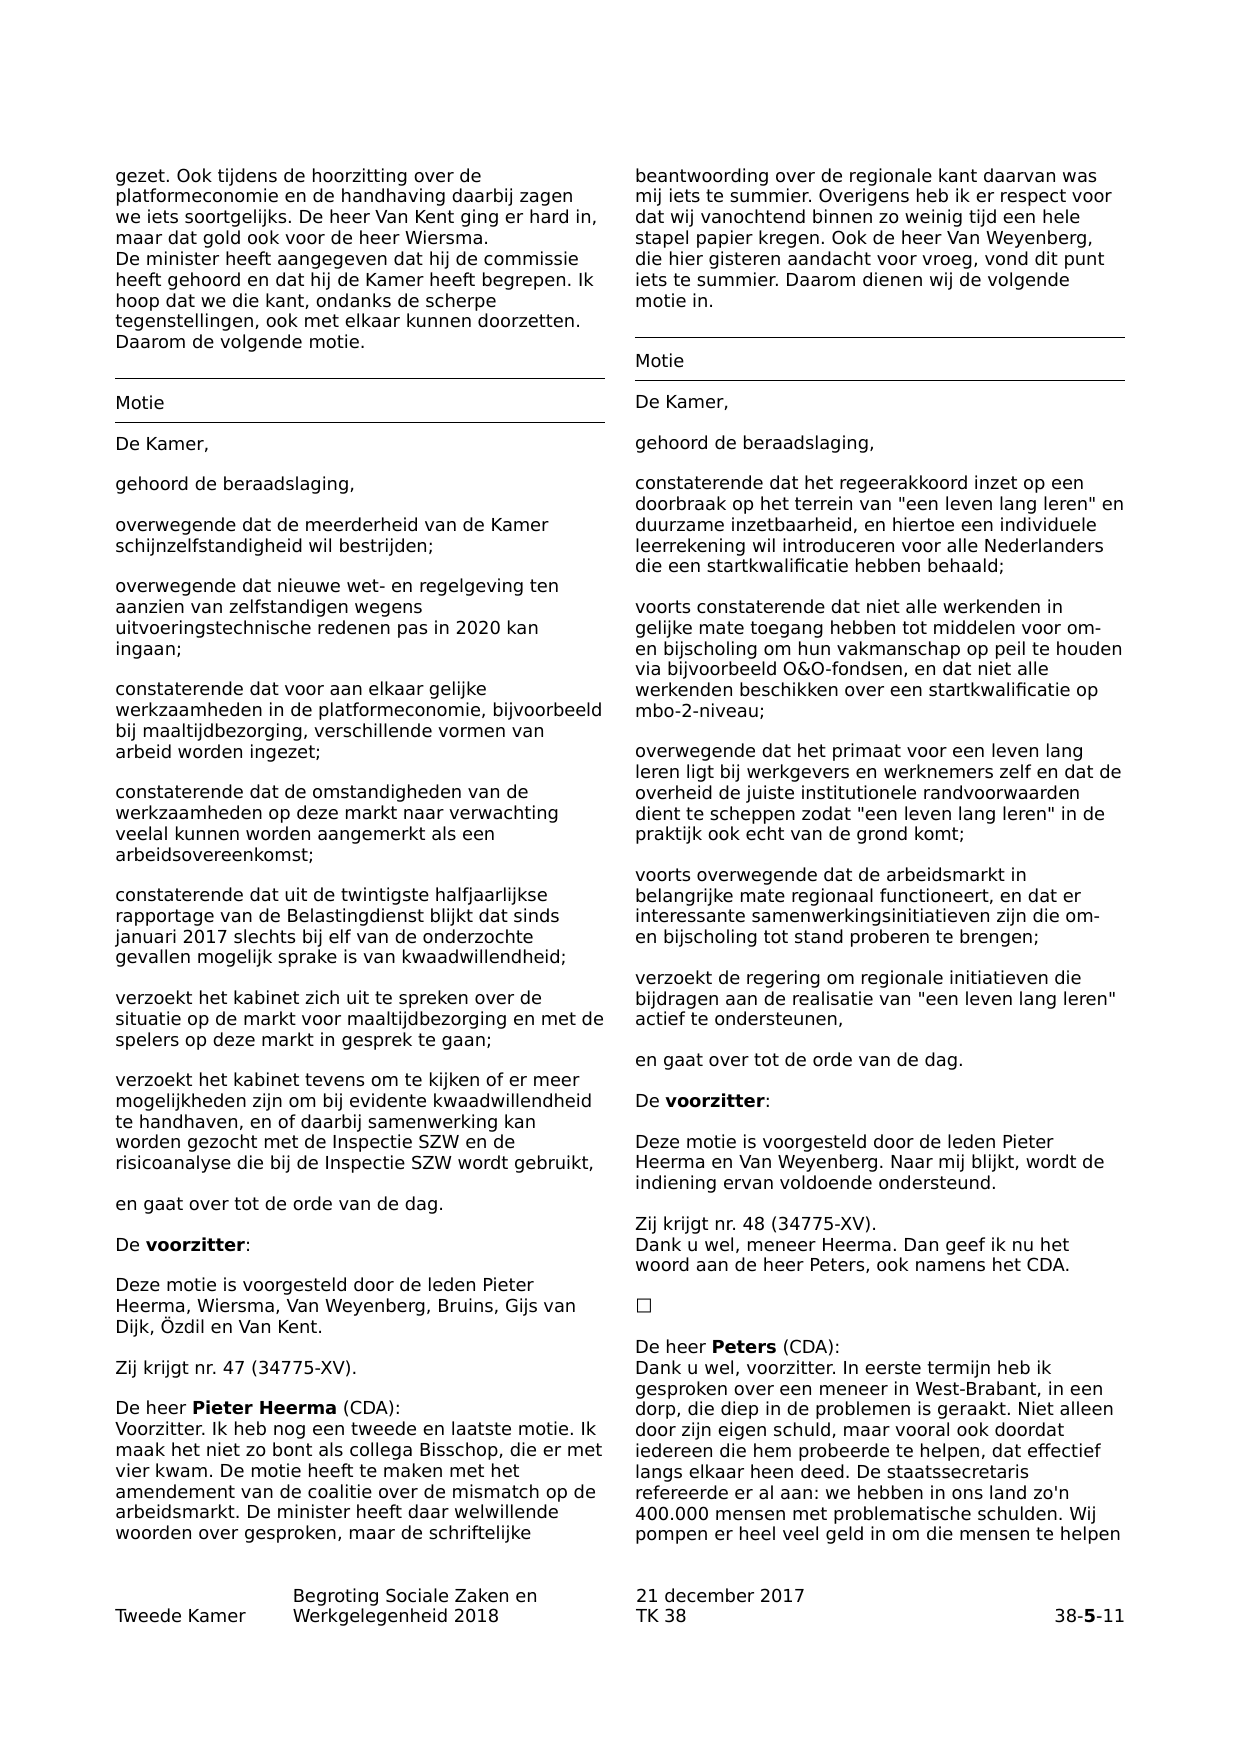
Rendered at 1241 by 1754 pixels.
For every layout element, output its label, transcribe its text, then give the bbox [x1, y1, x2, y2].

text gezet. Ook tijdens de hoorzitting over de platformeconomie en de handhaving daarbij zagen we iets soortgelijks. De heer Van Kent ging er hard in, maar dat gold ook voor de heer Wiersma. [115, 165, 605, 249]
text gehoord de beraadslaging, [635, 432, 1125, 453]
text De Kamer, [635, 392, 1125, 412]
text overwegende dat het primaat voor een leven lang leren ligt bij werkgevers en werknemers zelf en dat de overheid de juiste institutionele randvoorwaarden dient te scheppen zodat "een leven lang leren" in de praktijk ook echt van de grond komt; [635, 741, 1125, 845]
text De voorzitter: [115, 1234, 605, 1255]
text voorts overwegende dat de arbeidsmarkt in belangrijke mate regionaal functioneert, en dat er interessante samenwerkingsinitiatieven zijn die om- en bijscholing tot stand proberen te brengen; [635, 865, 1125, 948]
text verzoekt het kabinet zich uit te spreken over de situatie op de markt voor maaltijdbezorging en met de spelers op deze markt in gesprek te gaan; [115, 988, 605, 1050]
text Deze motie is voorgesteld door de leden Pieter Heerma en Van Weyenberg. Naar mij blijkt, wordt de indiening ervan voldoende ondersteund. [635, 1131, 1125, 1194]
text voorts constaterende dat niet alle werkenden in gelijke mate toegang hebben tot middelen voor om- en bijscholing om hun vakmanschap op peil te houden via bijvoorbeeld O&O-fondsen, en dat niet alle werkenden beschikken over een startkwalificatie op mbo-2-niveau; [635, 597, 1125, 721]
text en gaat over tot de orde van de dag. [635, 1050, 1125, 1071]
text Zij krijgt nr. 47 (34775-XV). [115, 1357, 605, 1378]
text beantwoording over de regionale kant daarvan was mij iets te summier. Overigens heb ik er respect voor dat wij vanochtend binnen zo weinig tijd een hele stapel papier kregen. Ook de heer Van Weyenberg, die hier gisteren aandacht voor vroeg, vond dit punt iets te summier. Daarom dienen wij de volgende motie in. [635, 165, 1125, 311]
text verzoekt de regering om regionale initiatieven die bijdragen aan de realisatie van "een leven lang leren" actief te ondersteunen, [635, 968, 1125, 1030]
text De heer Peters (CDA): [635, 1337, 1125, 1357]
text Dank u wel, meneer Heerma. Dan geef ik nu het woord aan de heer Peters, ook namens het CDA. [635, 1234, 1125, 1276]
text constaterende dat uit de twintigste halfjaarlijkse rapportage van de Belastingdienst blijkt dat sinds januari 2017 slechts bij elf van de onderzochte gevallen mogelijk sprake is van kwaadwillendheid; [115, 885, 605, 968]
text De minister heeft aangegeven dat hij de commissie heeft gehoord en dat hij de Kamer heeft begrepen. Ik hoop dat we die kant, ondanks de scherpe tegenstellingen, ook met elkaar kunnen doorzetten. Daarom de volgende motie. [115, 249, 605, 353]
text Motie [115, 393, 605, 413]
text De Kamer, [115, 433, 605, 454]
text ⬜ [635, 1296, 1125, 1317]
text overwegende dat nieuwe wet- en regelgeving ten aanzien van zelfstandigen wegens uitvoeringstechnische redenen pas in 2020 kan ingaan; [115, 576, 605, 659]
text Dank u wel, voorzitter. In eerste termijn heb ik gesproken over een meneer in West-Brabant, in een dorp, die diep in de problemen is geraakt. Niet alleen door zijn eigen schuld, maar vooral ook doordat iedereen die hem probeerde te helpen, dat effectief langs elkaar heen deed. De staatssecretaris refereerde er al aan: we hebben in ons land zo'n 400.000 mensen met problematische schulden. Wij pompen er heel veel geld in om die mensen te helpen [635, 1357, 1125, 1545]
text overwegende dat de meerderheid van de Kamer schijnzelfstandigheid wil bestrijden; [115, 515, 605, 556]
text gehoord de beraadslaging, [115, 474, 605, 495]
text De heer Pieter Heerma (CDA): [115, 1398, 605, 1419]
text verzoekt het kabinet tevens om te kijken of er meer mogelijkheden zijn om bij evidente kwaadwillendheid te handhaven, en of daarbij samenwerking kan worden gezocht met de Inspectie SZW en de risicoanalyse die bij de Inspectie SZW wordt gebruikt, [115, 1070, 605, 1174]
text constaterende dat de omstandigheden van de werkzaamheden op deze markt naar verwachting veelal kunnen worden aangemerkt als een arbeidsovereenkomst; [115, 782, 605, 865]
text Voorzitter. Ik heb nog een tweede en laatste motie. Ik maak het niet zo bont als collega Bisschop, die er met vier kwam. De motie heeft te maken met het amendement van de coalitie over de mismatch op de arbeidsmarkt. De minister heeft daar welwillende woorden over gesproken, maar de schriftelijke [115, 1419, 605, 1544]
text constaterende dat voor aan elkaar gelijke werkzaamheden in de platformeconomie, bijvoorbeeld bij maaltijdbezorging, verschillende vormen van arbeid worden ingezet; [115, 679, 605, 762]
text De voorzitter: [635, 1091, 1125, 1111]
text Zij krijgt nr. 48 (34775-XV). [635, 1214, 1125, 1234]
text Deze motie is voorgesteld door de leden Pieter Heerma, Wiersma, Van Weyenberg, Bruins, Gijs van Dijk, Özdil en Van Kent. [115, 1275, 605, 1337]
text Motie [635, 351, 1125, 372]
text en gaat over tot de orde van de dag. [115, 1194, 605, 1214]
text constaterende dat het regeerakkoord inzet op een doorbraak op het terrein van "een leven lang leren" en duurzame inzetbaarheid, en hiertoe een individuele leerrekening wil introduceren voor alle Nederlanders die een startkwalificatie hebben behaald; [635, 473, 1125, 577]
